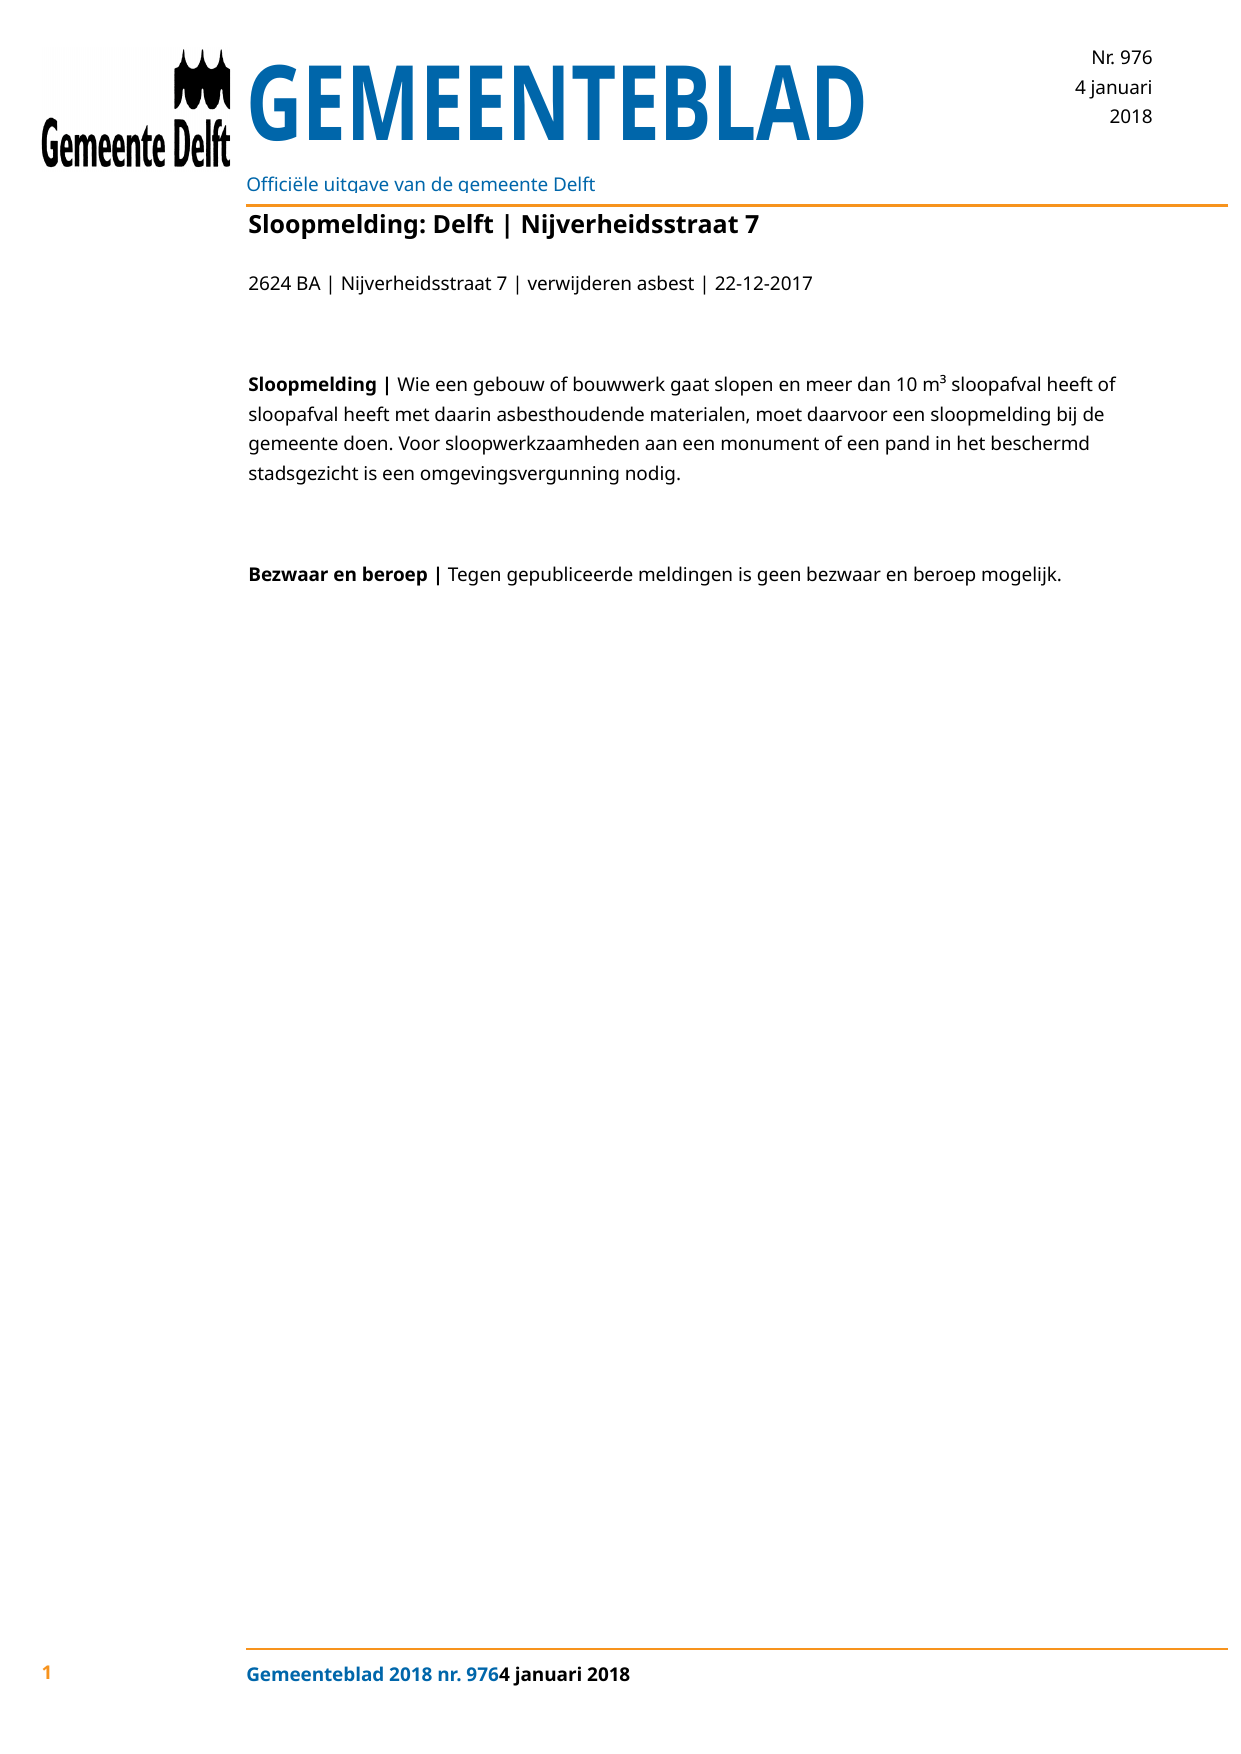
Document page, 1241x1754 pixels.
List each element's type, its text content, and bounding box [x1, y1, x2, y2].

text Sloopmelding: Delft | Nijverheidsstraat 7 [248, 207, 1152, 241]
text Sloopmelding | Wie een gebouw of bouwwerk gaat slopen en meer dan 10 m³ sloopafval heeft of sloopafval heeft met daarin asbesthoudende materialen, moet daarvoor een sloopmelding bij de gemeente doen. Voor sloopwerkzaamheden aan een monument of een pand in het beschermd stadsgezicht is een omgevingsvergunning nodig. [248, 371, 1152, 486]
text 2624 BA | Nijverheidsstraat 7 | verwijderen asbest | 22-12-2017 [248, 270, 1152, 296]
text Bezwaar en beroep | Tegen gepubliceerde meldingen is geen bezwaar en beroep mogelijk. [248, 561, 1152, 586]
picture [41, 47, 231, 172]
